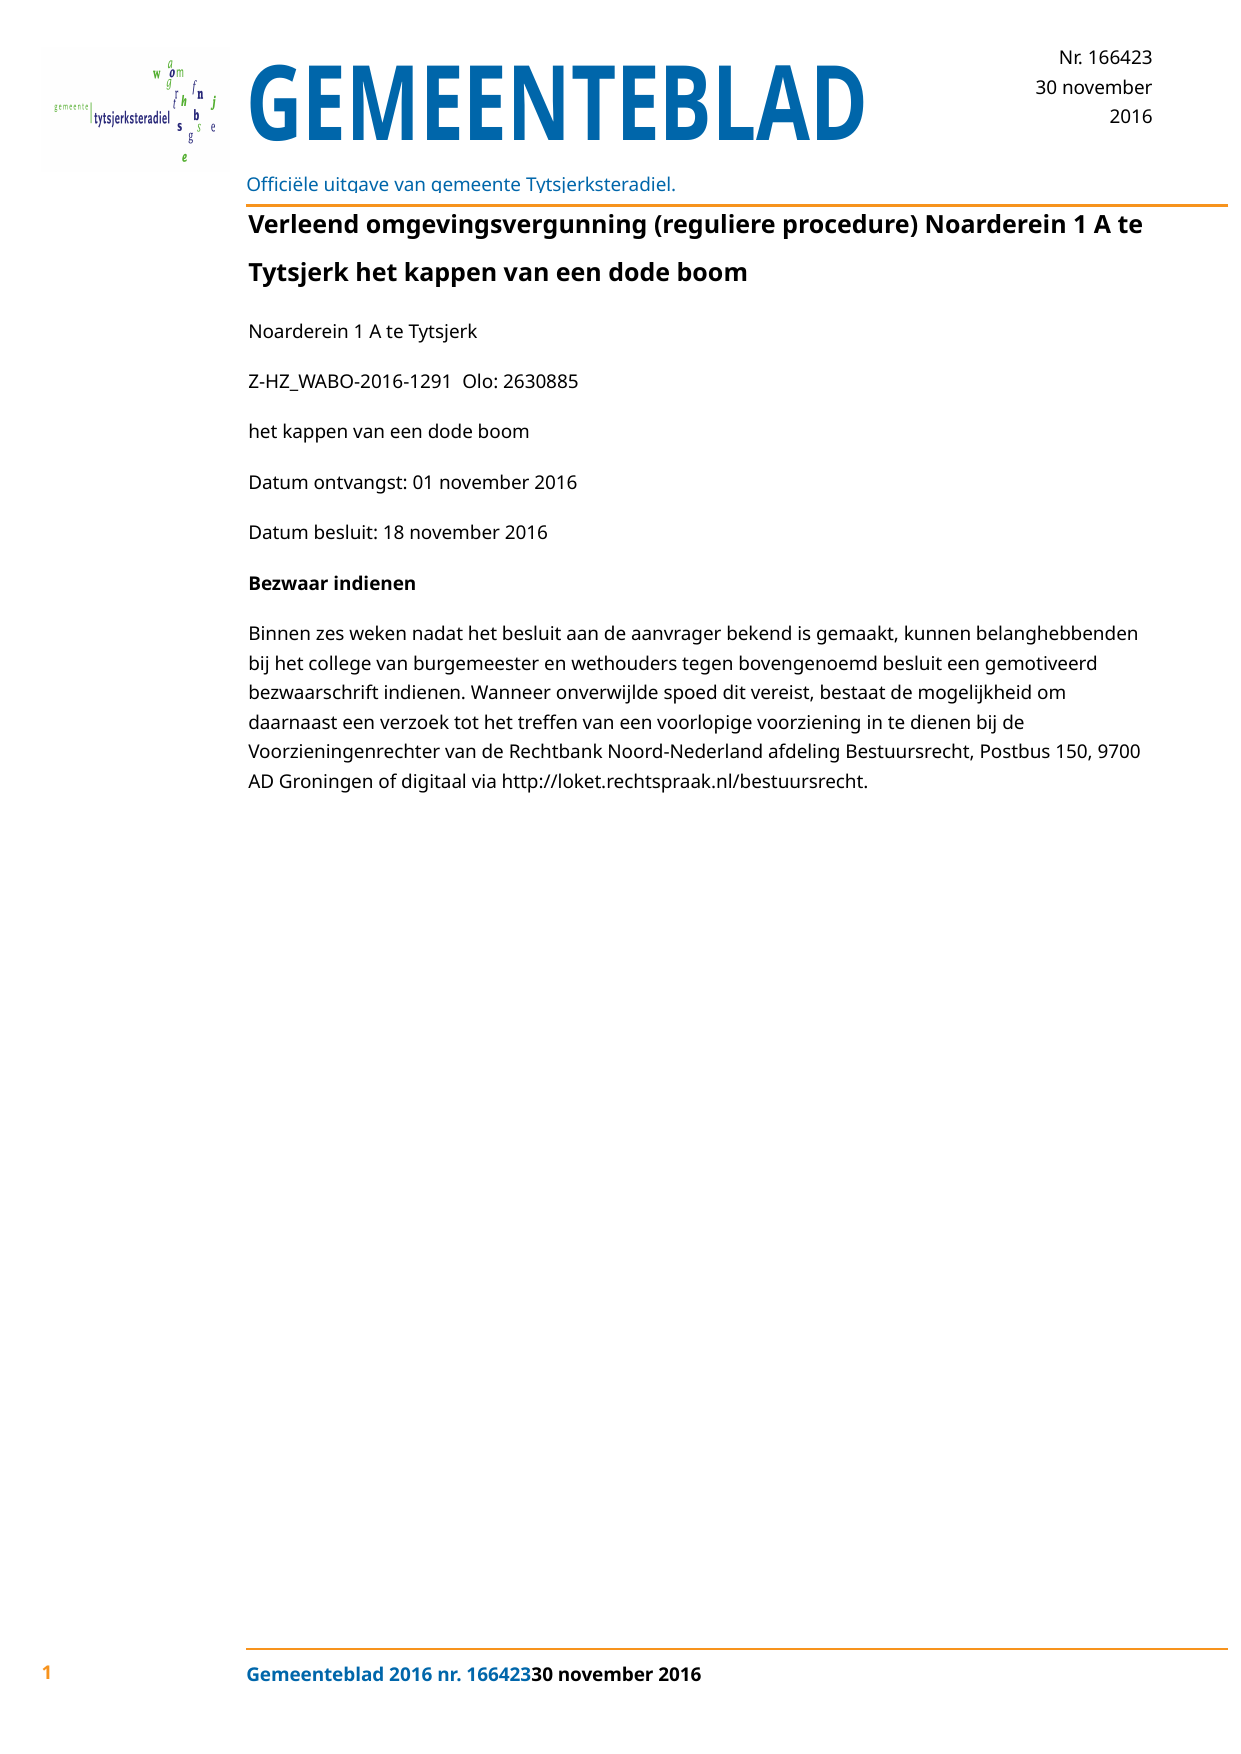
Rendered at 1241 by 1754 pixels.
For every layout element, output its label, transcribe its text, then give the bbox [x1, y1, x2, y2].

text Z-HZ_WABO-2016-1291 Olo: 2630885 [248, 368, 1152, 394]
text Noarderein 1 A te Tytsjerk [248, 318, 1152, 344]
text Verleend omgevingsvergunning (reguliere procedure) Noarderein 1 A te Tytsjerk het kappen van een dode boom [248, 207, 1152, 288]
text Bezwaar indienen [248, 570, 1152, 596]
text Datum besluit: 18 november 2016 [248, 519, 1152, 545]
text Binnen zes weken nadat het besluit aan de aanvrager bekend is gemaakt, kunnen belanghebbenden bij het college van burgemeester en wethouders tegen bovengenoemd besluit een gemotiveerd bezwaarschrift indienen. Wanneer onverwijlde spoed dit vereist, bestaat de mogelijkheid om daarnaast een verzoek tot het treffen van een voorlopige voorziening in te dienen bij de Voorzieningenrechter van de Rechtbank Noord-Nederland afdeling Bestuursrecht, Postbus 150, 9700 AD Groningen of digitaal via http://loket.rechtspraak.nl/bestuursrecht. [248, 620, 1152, 794]
text het kappen van een dode boom [248, 419, 1152, 444]
text Datum ontvangst: 01 november 2016 [248, 469, 1152, 495]
picture [41, 47, 231, 172]
